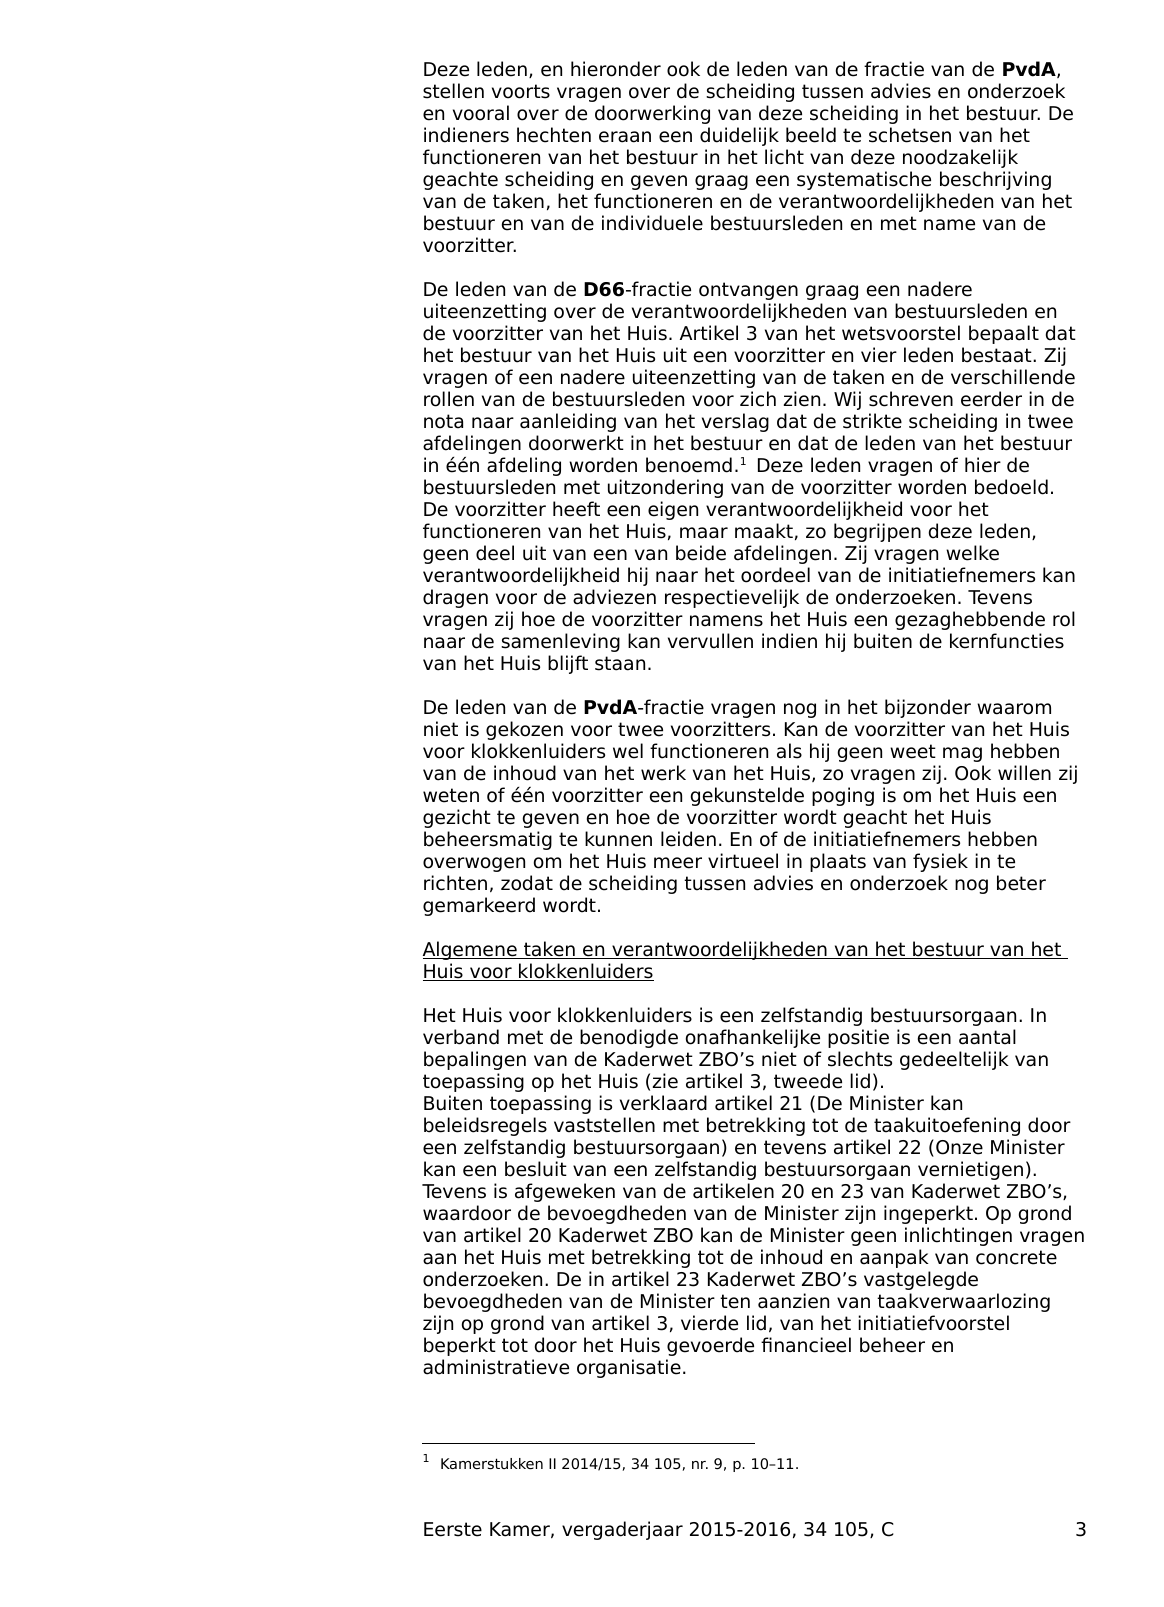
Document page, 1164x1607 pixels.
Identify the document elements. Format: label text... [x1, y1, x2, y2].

text Buiten toepassing is verklaard artikel 21 (De Minister kan beleidsregels vaststellen met betrekking tot de taakuitoefening door een zelfstandig bestuursorgaan) en tevens artikel 22 (Onze Minister kan een besluit van een zelfstandig bestuursorgaan vernietigen). Tevens is afgeweken van de artikelen 20 en 23 van Kaderwet ZBO’s, waardoor de bevoegdheden van de Minister zijn ingeperkt. Op grond van artikel 20 Kaderwet ZBO kan de Minister geen inlichtingen vragen aan het Huis met betrekking tot de inhoud en aanpak van concrete onderzoeken. De in artikel 23 Kaderwet ZBO’s vastgelegde bevoegdheden van de Minister ten aanzien van taakverwaarlozing zijn op grond van artikel 3, vierde lid, van het initiatiefvoorstel beperkt tot door het Huis gevoerde financieel beheer en administratieve organisatie. [422, 1093, 1087, 1379]
subtitle Algemene taken en verantwoordelijkheden van het bestuur van het Huis voor klokkenluiders [422, 939, 1087, 983]
text Het Huis voor klokkenluiders is een zelfstandig bestuursorgaan. In verband met de benodigde onafhankelijke positie is een aantal bepalingen van de Kaderwet ZBO’s niet of slechts gedeeltelijk van toepassing op het Huis (zie artikel 3, tweede lid). [422, 1005, 1087, 1093]
text Kamerstukken II 2014/15, 34 105, nr. 9, p. 10–11. [422, 1452, 1087, 1474]
text De leden van de D66-fractie ontvangen graag een nadere uiteenzetting over de verantwoordelijkheden van bestuursleden en de voorzitter van het Huis. Artikel 3 van het wetsvoorstel bepaalt dat het bestuur van het Huis uit een voorzitter en vier leden bestaat. Zij vragen of een nadere uiteenzetting van de taken en de verschillende rollen van de bestuursleden voor zich zien. Wij schreven eerder in de nota naar aanleiding van het verslag dat de strikte scheiding in twee afdelingen doorwerkt in het bestuur en dat de leden van het bestuur in één afdeling worden benoemd. Deze leden vragen of hier de bestuursleden met uitzondering van de voorzitter worden bedoeld. De voorzitter heeft een eigen verantwoordelijkheid voor het functioneren van het Huis, maar maakt, zo begrijpen deze leden, geen deel uit van een van beide afdelingen. Zij vragen welke verantwoordelijkheid hij naar het oordeel van de initiatiefnemers kan dragen voor de adviezen respectievelijk de onderzoeken. Tevens vragen zij hoe de voorzitter namens het Huis een gezaghebbende rol naar de samenleving kan vervullen indien hij buiten de kernfuncties van het Huis blijft staan. [422, 279, 1087, 675]
text De leden van de PvdA-fractie vragen nog in het bijzonder waarom niet is gekozen voor twee voorzitters. Kan de voorzitter van het Huis voor klokkenluiders wel functioneren als hij geen weet mag hebben van de inhoud van het werk van het Huis, zo vragen zij. Ook willen zij weten of één voorzitter een gekunstelde poging is om het Huis een gezicht te geven en hoe de voorzitter wordt geacht het Huis beheersmatig te kunnen leiden. En of de initiatiefnemers hebben overwogen om het Huis meer virtueel in plaats van fysiek in te richten, zodat de scheiding tussen advies en onderzoek nog beter gemarkeerd wordt. [422, 697, 1087, 917]
text Deze leden, en hieronder ook de leden van de fractie van de PvdA, stellen voorts vragen over de scheiding tussen advies en onderzoek en vooral over de doorwerking van deze scheiding in het bestuur. De indieners hechten eraan een duidelijk beeld te schetsen van het functioneren van het bestuur in het licht van deze noodzakelijk geachte scheiding en geven graag een systematische beschrijving van de taken, het functioneren en de verantwoordelijkheden van het bestuur en van de individuele bestuursleden en met name van de voorzitter. [422, 59, 1087, 257]
